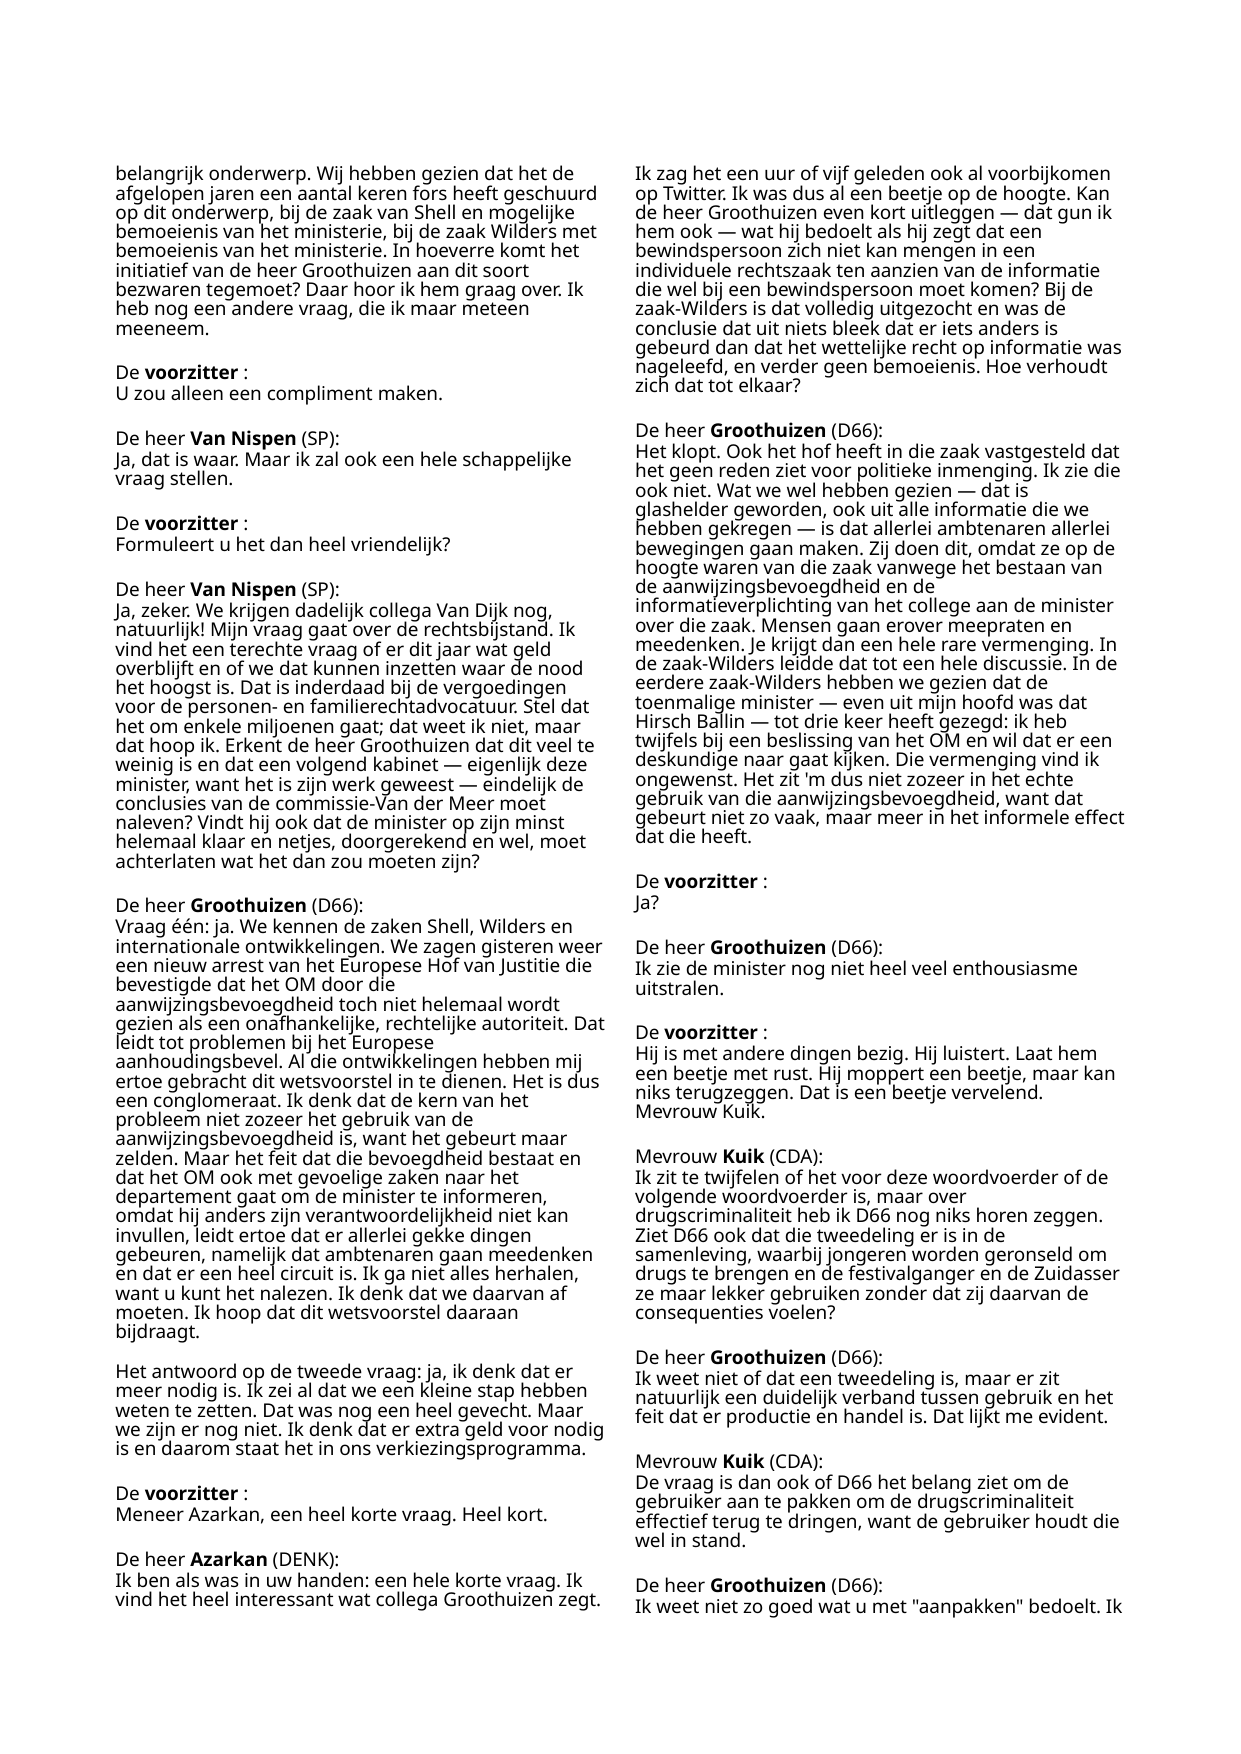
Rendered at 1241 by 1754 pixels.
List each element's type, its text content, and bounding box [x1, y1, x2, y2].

text De voorzitter : [115, 359, 605, 385]
text De heer Groothuizen (D66): [635, 934, 1125, 960]
text U zou alleen een compliment maken. [115, 385, 605, 404]
text Vraag één: ja. We kennen de zaken Shell, Wilders en internationale ontwikkelingen. We zagen gisteren weer een nieuw arrest van het Europese Hof van Justitie die bevestigde dat het OM door die aanwijzingsbevoegdheid toch niet helemaal wordt gezien als een onafhankelijke, rechtelijke autoriteit. Dat leidt tot problemen bij het Europese aanhoudingsbevel. Al die ontwikkelingen hebben mij ertoe gebracht dit wetsvoorstel in te dienen. Het is dus een conglomeraat. Ik denk dat de kern van het probleem niet zozeer het gebruik van de aanwijzingsbevoegdheid is, want het gebeurt maar zelden. Maar het feit dat die bevoegdheid bestaat en dat het OM ook met gevoelige zaken naar het departement gaat om de minister te informeren, omdat hij anders zijn verantwoordelijkheid niet kan invullen, leidt ertoe dat er allerlei gekke dingen gebeuren, namelijk dat ambtenaren gaan meedenken en dat er een heel circuit is. Ik ga niet alles herhalen, want u kunt het nalezen. Ik denk dat we daarvan af moeten. Ik hoop dat dit wetsvoorstel daaraan bijdraagt. [115, 918, 605, 1342]
text De voorzitter : [115, 1480, 605, 1506]
text De heer Azarkan (DENK): [115, 1546, 605, 1572]
text De heer Van Nispen (SP): [115, 576, 605, 602]
text De heer Groothuizen (D66): [635, 417, 1125, 443]
text Meneer Azarkan, een heel korte vraag. Heel kort. [115, 1506, 605, 1525]
text Ik zag het een uur of vijf geleden ook al voorbijkomen op Twitter. Ik was dus al een beetje op de hoogte. Kan de heer Groothuizen even kort uitleggen — dat gun ik hem ook — wat hij bedoelt als hij zegt dat een bewindspersoon zich niet kan mengen in een individuele rechtszaak ten aanzien van de informatie die wel bij een bewindspersoon moet komen? Bij de zaak-Wilders is dat volledig uitgezocht en was de conclusie dat uit niets bleek dat er iets anders is gebeurd dan dat het wettelijke recht op informatie was nageleefd, en verder geen bemoeienis. Hoe verhoudt zich dat tot elkaar? [635, 165, 1125, 397]
text Ik weet niet of dat een tweedeling is, maar er zit natuurlijk een duidelijk verband tussen gebruik en het feit dat er productie en handel is. Dat lijkt me evident. [635, 1370, 1125, 1427]
text belangrijk onderwerp. Wij hebben gezien dat het de afgelopen jaren een aantal keren fors heeft geschuurd op dit onderwerp, bij de zaak van Shell en mogelijke bemoeienis van het ministerie, bij de zaak Wilders met bemoeienis van het ministerie. In hoeverre komt het initiatief van de heer Groothuizen aan dit soort bezwaren tegemoet? Daar hoor ik hem graag over. Ik heb nog een andere vraag, die ik maar meteen meeneem. [115, 165, 605, 339]
text De heer Groothuizen (D66): [115, 893, 605, 918]
text Ja? [635, 894, 1125, 914]
text Ja, zeker. We krijgen dadelijk collega Van Dijk nog, natuurlijk! Mijn vraag gaat over de rechtsbijstand. Ik vind het een terechte vraag of er dit jaar wat geld overblijft en of we dat kunnen inzetten waar de nood het hoogst is. Dat is inderdaad bij de vergoedingen voor de personen- en familierechtadvocatuur. Stel dat het om enkele miljoenen gaat; dat weet ik niet, maar dat hoop ik. Erkent de heer Groothuizen dat dit veel te weinig is en dat een volgend kabinet — eigenlijk deze minister, want het is zijn werk geweest — eindelijk de conclusies van de commissie-Van der Meer moet naleven? Vindt hij ook dat de minister op zijn minst helemaal klaar en netjes, doorgerekend en wel, moet achterlaten wat het dan zou moeten zijn? [115, 602, 605, 872]
text Ik ben als was in uw handen: een hele korte vraag. Ik vind het heel interessant wat collega Groothuizen zegt. [115, 1572, 605, 1610]
text De heer Van Nispen (SP): [115, 425, 605, 451]
text De voorzitter : [635, 869, 1125, 894]
text De heer Groothuizen (D66): [635, 1344, 1125, 1370]
text Ja, dat is waar. Maar ik zal ook een hele schappelijke vraag stellen. [115, 451, 605, 490]
text De vraag is dan ook of D66 het belang ziet om de gebruiker aan te pakken om de drugscriminaliteit effectief terug te dringen, want de gebruiker houdt die wel in stand. [635, 1474, 1125, 1551]
text Het antwoord op de tweede vraag: ja, ik denk dat er meer nodig is. Ik zei al dat we een kleine stap hebben weten te zetten. Dat was nog een heel gevecht. Maar we zijn er nog niet. Ik denk dat er extra geld voor nodig is en daarom staat het in ons verkiezingsprogramma. [115, 1363, 605, 1459]
text Ik weet niet zo goed wat u met "aanpakken" bedoelt. Ik [635, 1598, 1125, 1617]
text De voorzitter : [115, 511, 605, 536]
text Het klopt. Ook het hof heeft in die zaak vastgesteld dat het geen reden ziet voor politieke inmenging. Ik zie die ook niet. Wat we wel hebben gezien — dat is glashelder geworden, ook uit alle informatie die we hebben gekregen — is dat allerlei ambtenaren allerlei bewegingen gaan maken. Zij doen dit, omdat ze op de hoogte waren van die zaak vanwege het bestaan van de aanwijzingsbevoegdheid en de informatieverplichting van het college aan de minister over die zaak. Mensen gaan erover meepraten en meedenken. Je krijgt dan een hele rare vermenging. In de zaak-Wilders leidde dat tot een hele discussie. In de eerdere zaak-Wilders hebben we gezien dat de toenmalige minister — even uit mijn hoofd was dat Hirsch Ballin — tot drie keer heeft gezegd: ik heb twijfels bij een beslissing van het OM en wil dat er een deskundige naar gaat kijken. Die vermenging vind ik ongewenst. Het zit 'm dus niet zozeer in het echte gebruik van die aanwijzingsbevoegdheid, want dat gebeurt niet zo vaak, maar meer in het informele effect dat die heeft. [635, 443, 1125, 848]
text Formuleert u het dan heel vriendelijk? [115, 536, 605, 556]
text De heer Groothuizen (D66): [635, 1572, 1125, 1598]
text Ik zit te twijfelen of het voor deze woordvoerder of de volgende woordvoerder is, maar over drugscriminaliteit heb ik D66 nog niks horen zeggen. Ziet D66 ook dat die tweedeling er is in de samenleving, waarbij jongeren worden geronseld om drugs te brengen en de festivalganger en de Zuidasser ze maar lekker gebruiken zonder dat zij daarvan de consequenties voelen? [635, 1169, 1125, 1323]
text Ik zie de minister nog niet heel veel enthousiasme uitstralen. [635, 960, 1125, 999]
text Mevrouw Kuik (CDA): [635, 1143, 1125, 1169]
text Hij is met andere dingen bezig. Hij luistert. Laat hem een beetje met rust. Hij moppert een beetje, maar kan niks terugzeggen. Dat is een beetje vervelend. Mevrouw Kuik. [635, 1045, 1125, 1122]
text De voorzitter : [635, 1019, 1125, 1045]
text Mevrouw Kuik (CDA): [635, 1448, 1125, 1474]
